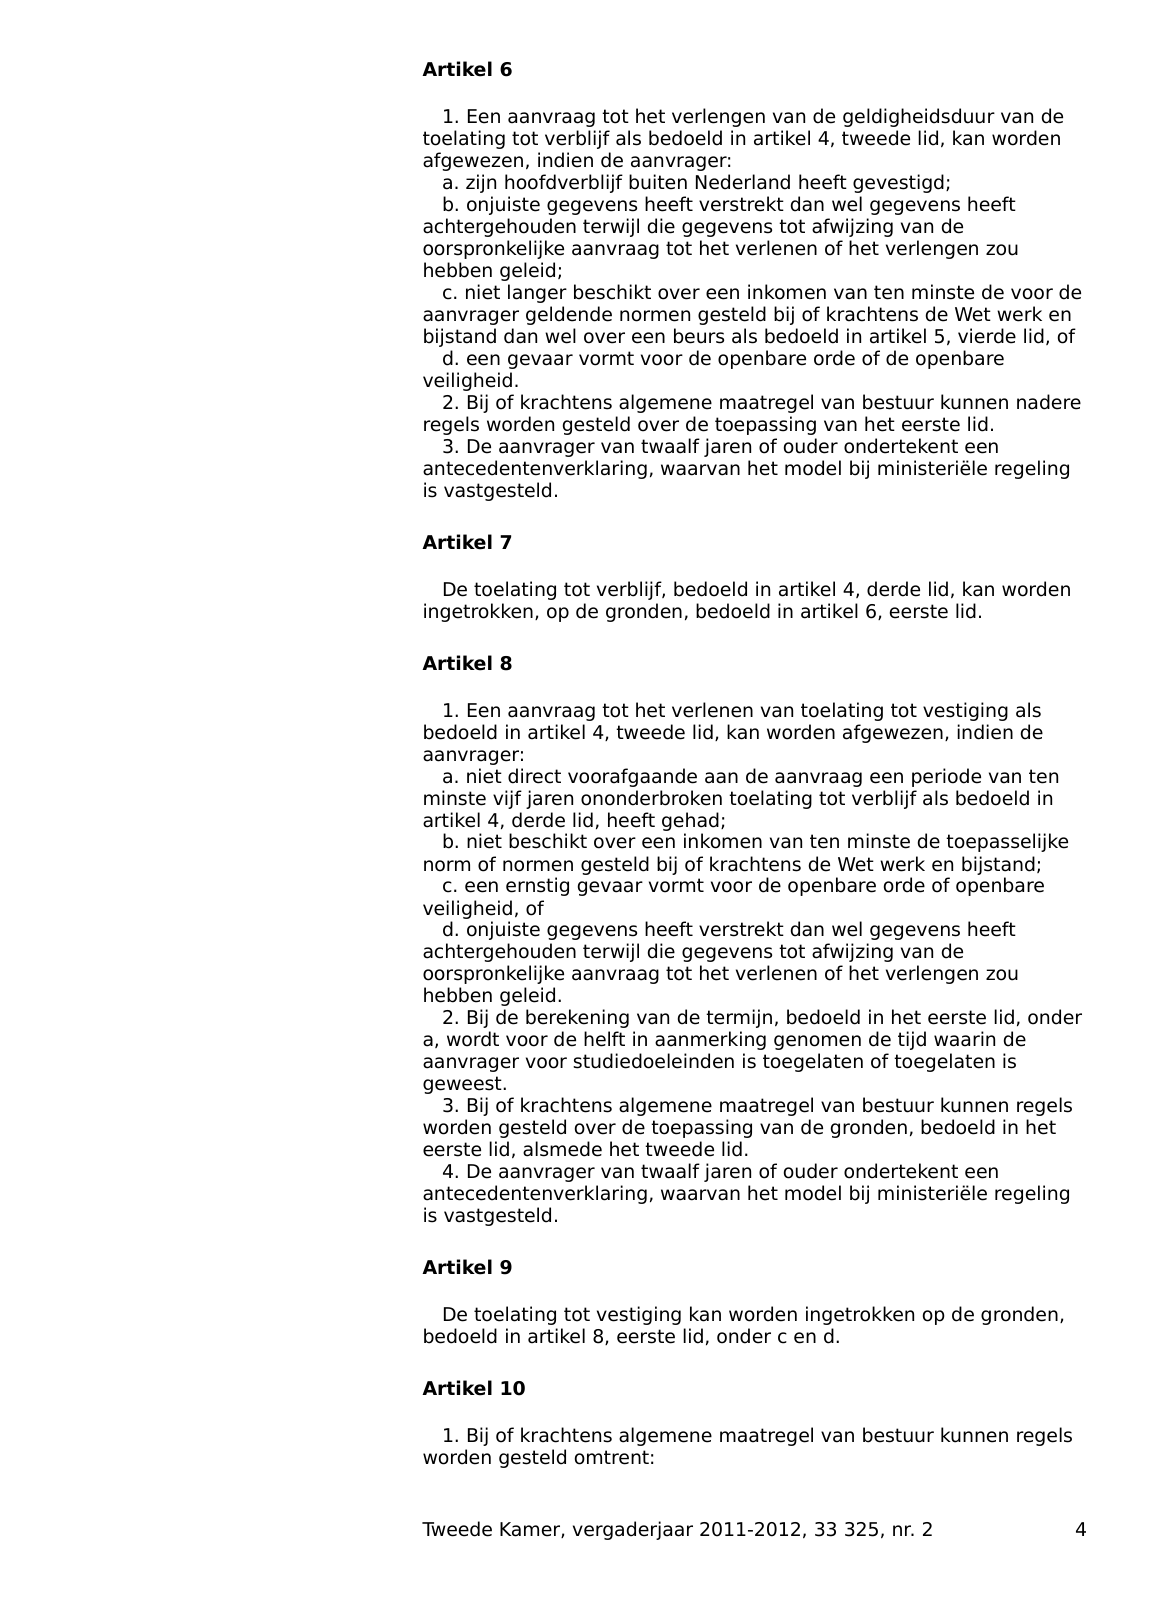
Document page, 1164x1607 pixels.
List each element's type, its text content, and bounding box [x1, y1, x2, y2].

text 2. Bij of krachtens algemene maatregel van bestuur kunnen nadere regels worden gesteld over de toepassing van het eerste lid. [422, 392, 1087, 436]
text a. niet direct voorafgaande aan de aanvraag een periode van ten minste vijf jaren ononderbroken toelating tot verblijf als bedoeld in artikel 4, derde lid, heeft gehad; [422, 766, 1087, 831]
text d. onjuiste gegevens heeft verstrekt dan wel gegevens heeft achtergehouden terwijl die gegevens tot afwijzing van de oorspronkelijke aanvraag tot het verlenen of het verlengen zou hebben geleid. [422, 919, 1087, 1007]
subtitle Artikel 8 [422, 653, 1087, 674]
text 1. Een aanvraag tot het verlenen van toelating tot vestiging als bedoeld in artikel 4, tweede lid, kan worden afgewezen, indien de aanvrager: [422, 699, 1087, 766]
text 1. Een aanvraag tot het verlengen van de geldigheidsduur van de toelating tot verblijf als bedoeld in artikel 4, tweede lid, kan worden afgewezen, indien de aanvrager: [422, 106, 1087, 172]
text De toelating tot vestiging kan worden ingetrokken op de gronden, bedoeld in artikel 8, eerste lid, onder c en d. [422, 1304, 1087, 1348]
subtitle Artikel 9 [422, 1257, 1087, 1279]
subtitle Artikel 7 [422, 532, 1087, 554]
text c. een ernstig gevaar vormt voor de openbare orde of openbare veiligheid, of [422, 875, 1087, 919]
text 4. De aanvrager van twaalf jaren of ouder ondertekent een antecedentenverklaring, waarvan het model bij ministeriële regeling is vastgesteld. [422, 1161, 1087, 1227]
text 1. Bij of krachtens algemene maatregel van bestuur kunnen regels worden gesteld omtrent: [422, 1425, 1087, 1469]
text b. niet beschikt over een inkomen van ten minste de toepasselijke norm of normen gesteld bij of krachtens de Wet werk en bijstand; [422, 831, 1087, 875]
text 3. Bij of krachtens algemene maatregel van bestuur kunnen regels worden gesteld over de toepassing van de gronden, bedoeld in het eerste lid, alsmede het tweede lid. [422, 1095, 1087, 1161]
subtitle Artikel 10 [422, 1378, 1087, 1400]
text De toelating tot verblijf, bedoeld in artikel 4, derde lid, kan worden ingetrokken, op de gronden, bedoeld in artikel 6, eerste lid. [422, 579, 1087, 623]
text 2. Bij de berekening van de termijn, bedoeld in het eerste lid, onder a, wordt voor de helft in aanmerking genomen de tijd waarin de aanvrager voor studiedoeleinden is toegelaten of toegelaten is geweest. [422, 1007, 1087, 1095]
text d. een gevaar vormt voor de openbare orde of de openbare veiligheid. [422, 348, 1087, 392]
text b. onjuiste gegevens heeft verstrekt dan wel gegevens heeft achtergehouden terwijl die gegevens tot afwijzing van de oorspronkelijke aanvraag tot het verlenen of het verlengen zou hebben geleid; [422, 194, 1087, 282]
subtitle Artikel 6 [422, 59, 1087, 81]
text c. niet langer beschikt over een inkomen van ten minste de voor de aanvrager geldende normen gesteld bij of krachtens de Wet werk en bijstand dan wel over een beurs als bedoeld in artikel 5, vierde lid, of [422, 282, 1087, 348]
text 3. De aanvrager van twaalf jaren of ouder ondertekent een antecedentenverklaring, waarvan het model bij ministeriële regeling is vastgesteld. [422, 436, 1087, 502]
text a. zijn hoofdverblijf buiten Nederland heeft gevestigd; [422, 172, 1087, 194]
